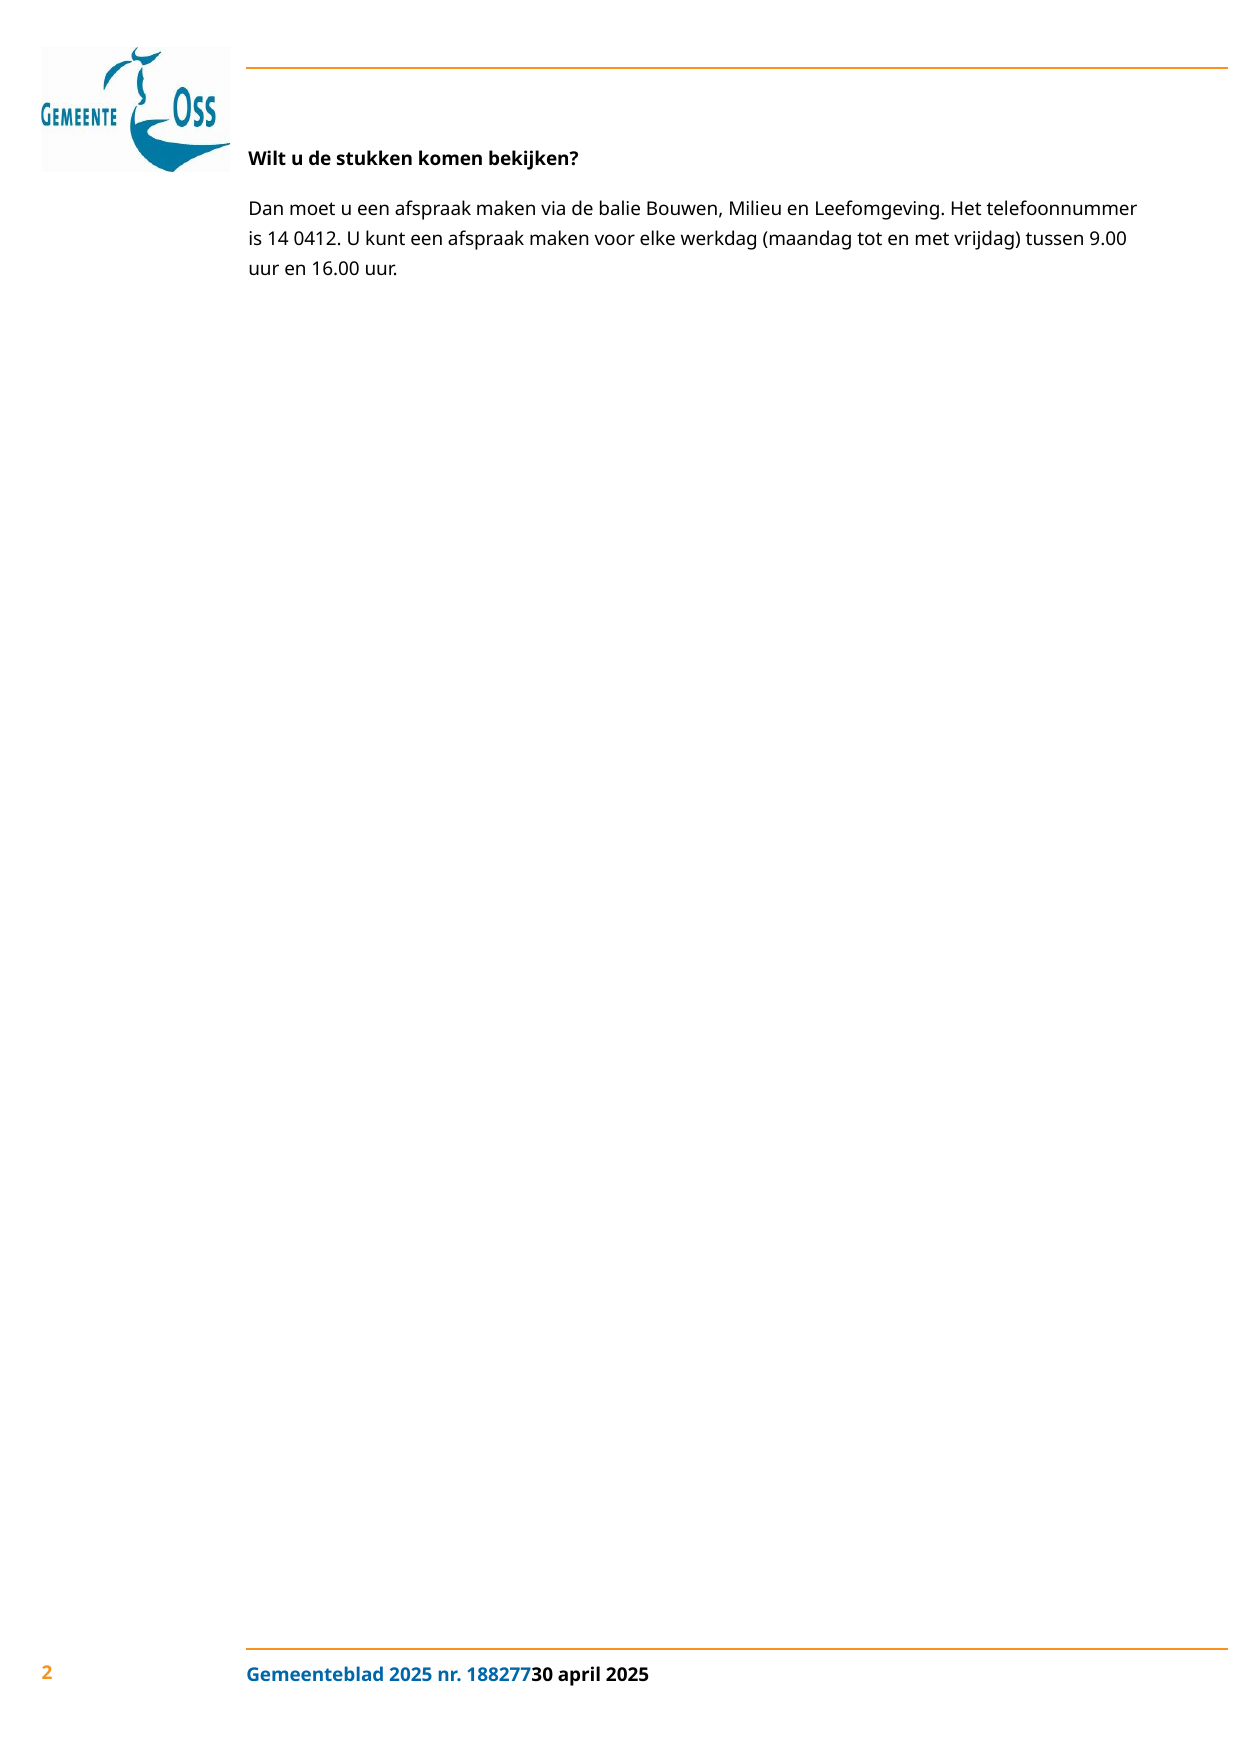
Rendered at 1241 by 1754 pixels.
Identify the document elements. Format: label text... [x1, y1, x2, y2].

text Wilt u de stukken komen bekijken? [248, 145, 1152, 171]
text Dan moet u een afspraak maken via de balie Bouwen, Milieu en Leefomgeving. Het telefoonnummer is 14 0412. U kunt een afspraak maken voor elke werkdag (maandag tot en met vrijdag) tussen 9.00 uur en 16.00 uur. [248, 196, 1152, 281]
picture [41, 47, 231, 172]
